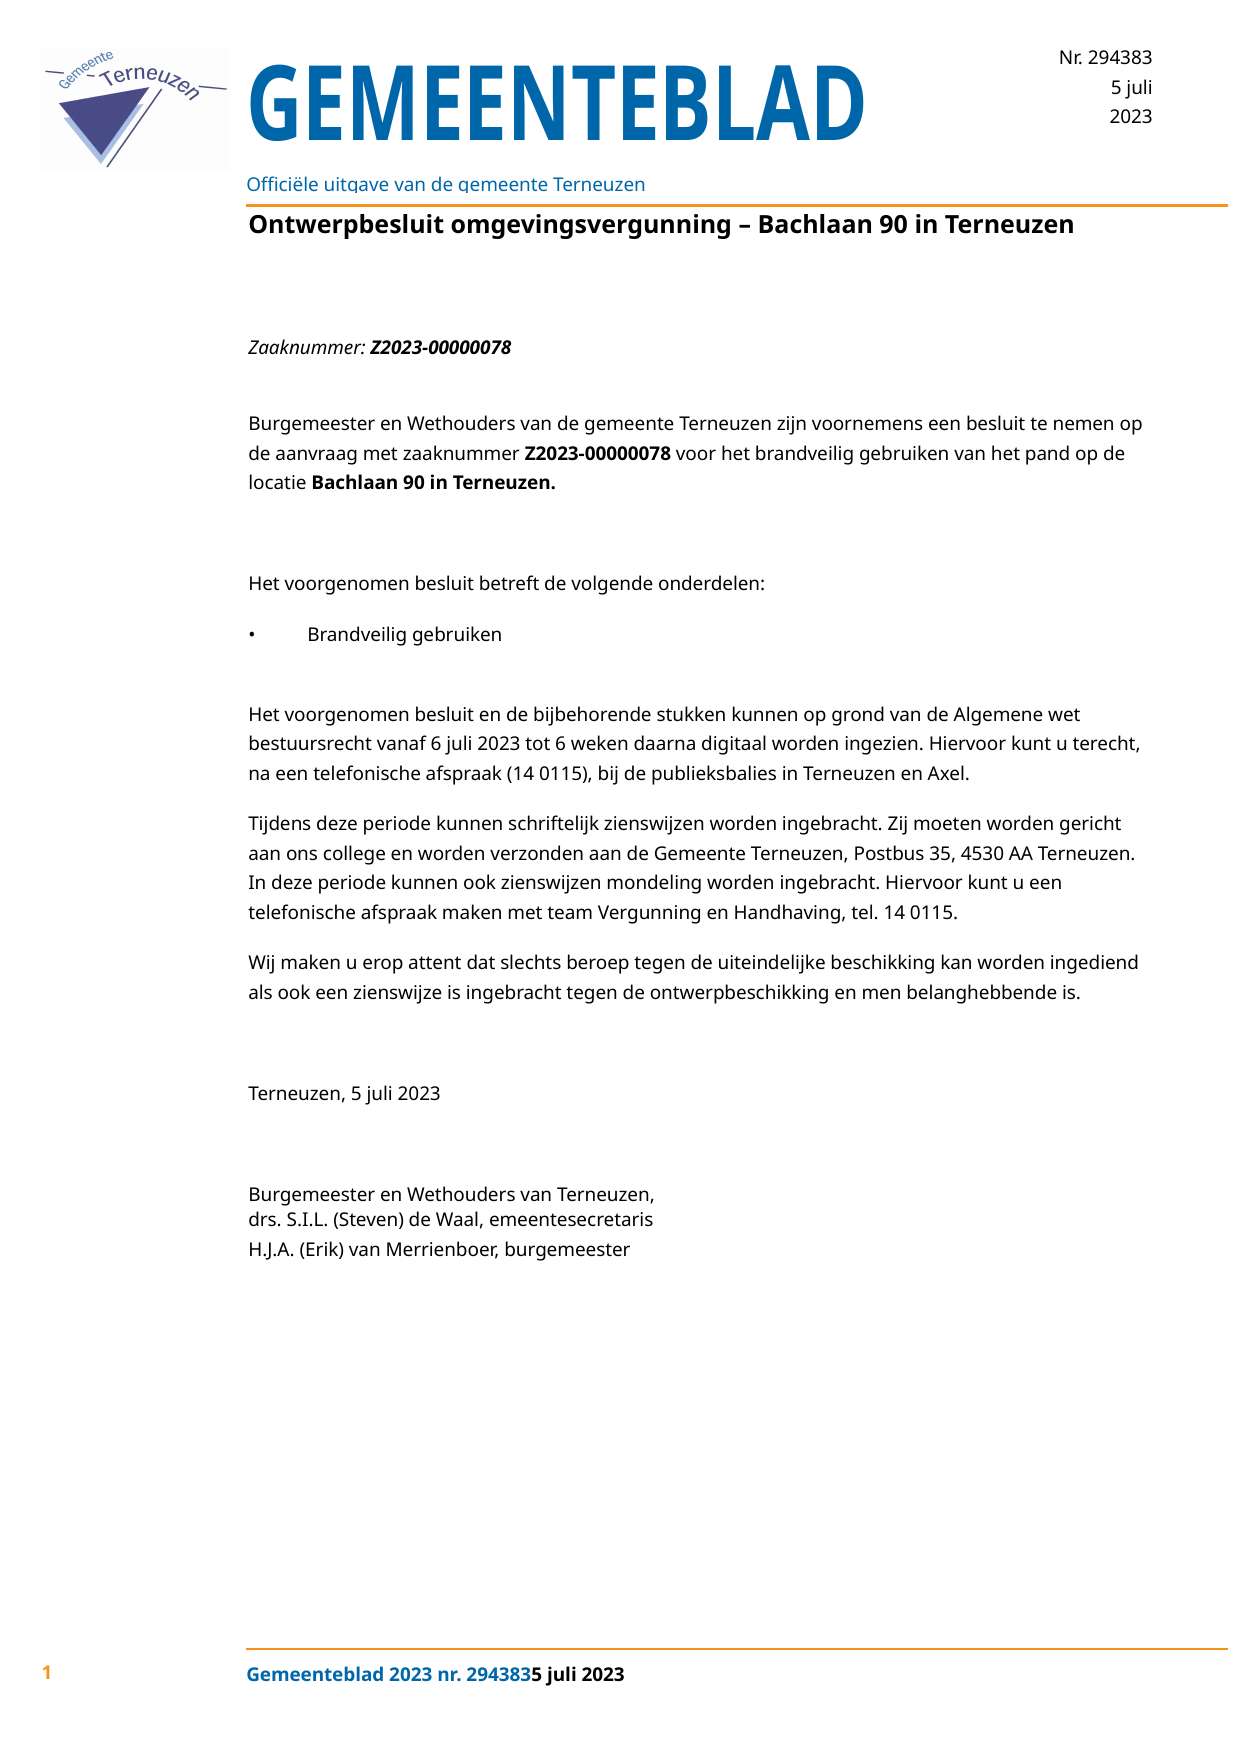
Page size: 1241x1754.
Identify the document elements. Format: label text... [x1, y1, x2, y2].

text Terneuzen, 5 juli 2023 [248, 1080, 1152, 1106]
table_cell [248, 1288, 700, 1313]
table_cell [700, 1288, 1152, 1313]
text Ontwerpbesluit omgevingsvergunning – Bachlaan 90 in Terneuzen [248, 207, 1152, 241]
text Tijdens deze periode kunnen schriftelijk zienswijzen worden ingebracht. Zij moeten worden gericht aan ons college en worden verzonden aan de Gemeente Terneuzen, Postbus 35, 4530 AA Terneuzen. In deze periode kunnen ook zienswijzen mondeling worden ingebracht. Hiervoor kunt u een telefonische afspraak maken met team Vergunning en Handhaving, tel. 14 0115. [248, 810, 1152, 925]
text Wij maken u erop attent dat slechts beroep tegen de uiteindelijke beschikking kan worden ingediend als ook een zienswijze is ingebracht tegen de ontwerpbeschikking en men belanghebbende is. [248, 949, 1152, 1005]
text Het voorgenomen besluit en de bijbehorende stukken kunnen op grond van de Algemene wet bestuursrecht vanaf 6 juli 2023 tot 6 weken daarna digitaal worden ingezien. Hiervoor kunt u terecht, na een telefonische afspraak (14 0115), bij de publieksbalies in Terneuzen en Axel. [248, 701, 1152, 786]
table_cell [248, 1262, 1152, 1288]
text Zaaknummer: Z2023-00000078 [248, 334, 1152, 360]
table_header Burgemeester en Wethouders van Terneuzen, [248, 1181, 1152, 1207]
text Burgemeester en Wethouders van de gemeente Terneuzen zijn voornemens een besluit te nemen op de aanvraag met zaaknummer Z2023-00000078 voor het brandveilig gebruiken van het pand op de locatie Bachlaan 90 in Terneuzen. [248, 410, 1152, 495]
table_cell drs. S.I.L. (Steven) de Waal, emeentesecretaris H.J.A. (Erik) van Merrienboer, burgemeester [248, 1207, 700, 1262]
table_cell [700, 1207, 1152, 1262]
text Het voorgenomen besluit betreft de volgende onderdelen: [248, 570, 1152, 596]
picture [41, 47, 231, 172]
list Brandveilig gebruiken [248, 621, 1152, 647]
